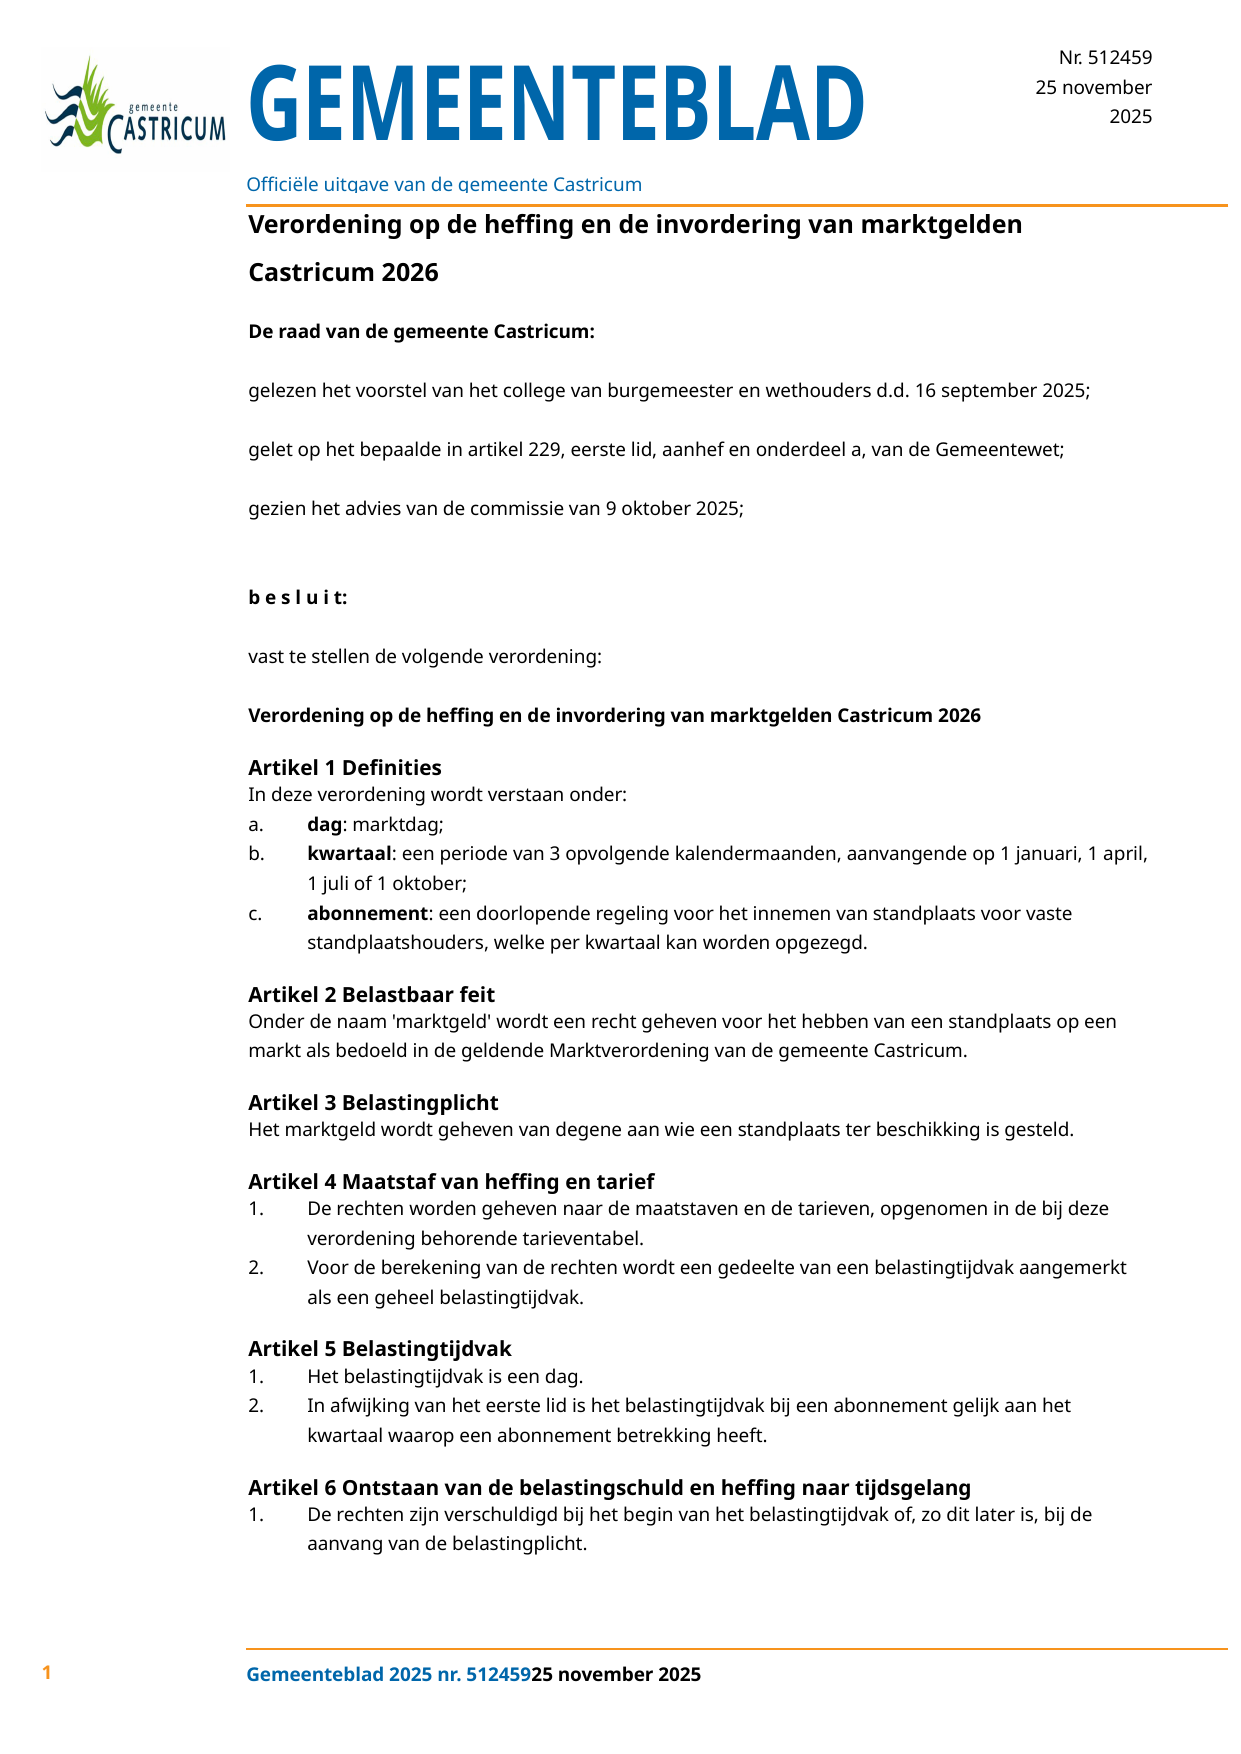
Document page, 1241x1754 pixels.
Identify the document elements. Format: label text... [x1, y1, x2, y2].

text De raad van de gemeente Castricum: [248, 318, 1152, 344]
list kwartaal: een periode van 3 opvolgende kalendermaanden, aanvangende op 1 januari, 1 april, 1 juli of 1 oktober; [248, 841, 1152, 896]
text Artikel 5 Belastingtijdvak [248, 1334, 1152, 1363]
list abonnement: een doorlopende regeling voor het innemen van standplaats voor vaste standplaatshouders, welke per kwartaal kan worden opgezegd. [248, 900, 1152, 955]
text Artikel 2 Belastbaar feit [248, 980, 1152, 1008]
text Het marktgeld wordt geheven van degene aan wie een standplaats ter beschikking is gesteld. [248, 1117, 1152, 1142]
text Artikel 3 Belastingplicht [248, 1088, 1152, 1117]
text gelet op het bepaalde in artikel 229, eerste lid, aanhef en onderdeel a, van de Gemeentewet; [248, 436, 1152, 462]
text Verordening op de heffing en de invordering van marktgelden Castricum 2026 [248, 702, 1152, 728]
text In deze verordening wordt verstaan onder: [248, 781, 1152, 807]
text gelezen het voorstel van het college van burgemeester en wethouders d.d. 16 september 2025; [248, 377, 1152, 403]
list Voor de berekening van de rechten wordt een gedeelte van een belastingtijdvak aangemerkt als een geheel belastingtijdvak. [248, 1254, 1152, 1310]
text b e s l u i t: [248, 584, 1152, 610]
list De rechten zijn verschuldigd bij het begin van het belastingtijdvak of, zo dit later is, bij de aanvang van de belastingplicht. [248, 1501, 1152, 1556]
list De rechten worden geheven naar de maatstaven en de tarieven, opgenomen in de bij deze verordening behorende tarieventabel. [248, 1195, 1152, 1251]
text gezien het advies van de commissie van 9 oktober 2025; [248, 495, 1152, 521]
picture [41, 47, 231, 172]
text Verordening op de heffing en de invordering van marktgelden Castricum 2026 [248, 207, 1152, 288]
list Het belastingtijdvak is een dag. [248, 1363, 1152, 1389]
list In afwijking van het eerste lid is het belastingtijdvak bij een abonnement gelijk aan het kwartaal waarop een abonnement betrekking heeft. [248, 1393, 1152, 1448]
text Onder de naam 'marktgeld' wordt een recht geheven voor het hebben van een standplaats op een markt als bedoeld in de geldende Marktverordening van de gemeente Castricum. [248, 1008, 1152, 1063]
text Artikel 6 Ontstaan van de belastingschuld en heffing naar tijdsgelang [248, 1473, 1152, 1501]
text vast te stellen de volgende verordening: [248, 643, 1152, 669]
text Artikel 4 Maatstaf van heffing en tarief [248, 1167, 1152, 1195]
text Artikel 1 Definities [248, 753, 1152, 781]
list dag: marktdag; [248, 811, 1152, 837]
